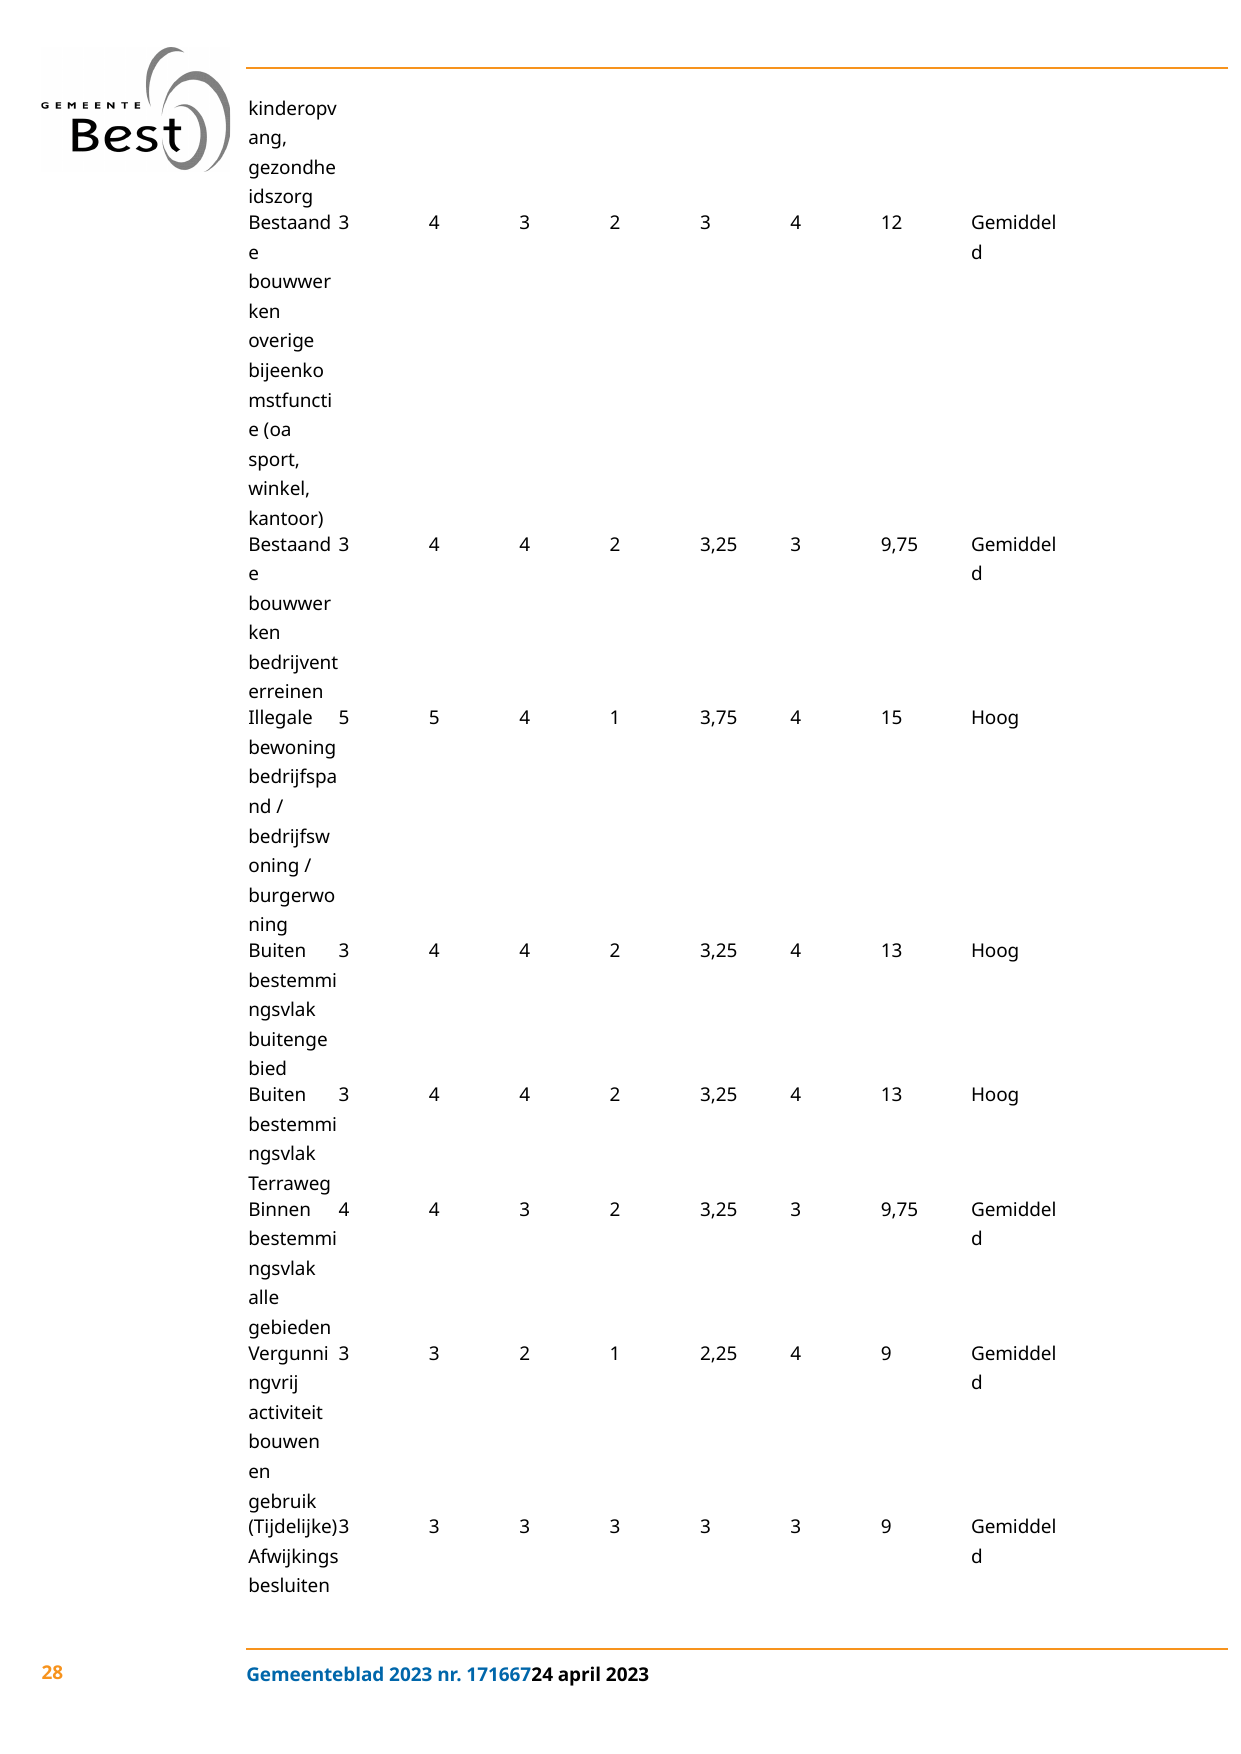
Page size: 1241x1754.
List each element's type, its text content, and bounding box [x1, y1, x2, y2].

table_cell 4 [519, 705, 609, 937]
table_cell [1061, 1514, 1152, 1598]
table_cell 4 [790, 937, 881, 1081]
table_cell 4 [790, 1081, 881, 1196]
table_cell 3 [700, 1514, 790, 1598]
table_cell 3,25 [700, 1196, 790, 1340]
table_cell 13 [881, 1081, 971, 1196]
table_cell Gemiddeld [971, 209, 1061, 531]
table_cell 3 [429, 1514, 519, 1598]
table_cell 15 [881, 705, 971, 937]
table_cell 3 [519, 209, 609, 531]
table_cell 2,25 [700, 1340, 790, 1513]
table_cell Bestaande bouwwerken overige bijeenkomstfunctie (oa sport, winkel, kantoor) [248, 209, 338, 531]
table_cell Hoog [971, 1081, 1061, 1196]
table_cell 4 [338, 1196, 429, 1340]
table_cell [1061, 1340, 1152, 1513]
table_cell 1 [609, 1340, 700, 1513]
picture [41, 47, 231, 172]
table_cell Gemiddeld [971, 1514, 1061, 1598]
table_cell 4 [519, 937, 609, 1081]
table_cell 3 [519, 1514, 609, 1598]
table_cell 3 [519, 1196, 609, 1340]
table_cell [1061, 1196, 1152, 1340]
table_cell 3 [790, 1196, 881, 1340]
table_cell Hoog [971, 705, 1061, 937]
table_cell (Tijdelijke) Afwijkingsbesluiten [248, 1514, 338, 1598]
table_cell 3 [790, 531, 881, 704]
table_cell [429, 95, 519, 209]
table_cell [881, 95, 971, 209]
table_cell Hoog [971, 937, 1061, 1081]
table_cell [790, 95, 881, 209]
table_cell Buiten bestemmingsvlak buitengebied [248, 937, 338, 1081]
table_cell Illegale bewoning bedrijfspand / bedrijfswoning / burgerwoning [248, 705, 338, 937]
table_cell 3 [338, 209, 429, 531]
table_cell 13 [881, 937, 971, 1081]
table_cell 4 [519, 531, 609, 704]
table_cell [1061, 531, 1152, 704]
table_cell 4 [790, 1340, 881, 1513]
table_cell 3 [429, 1340, 519, 1513]
table_cell 3 [609, 1514, 700, 1598]
table_cell 4 [429, 209, 519, 531]
table_cell [609, 95, 700, 209]
table_cell 4 [429, 1081, 519, 1196]
table_cell Bestaande bouwwerken bedrijventerreinen [248, 531, 338, 704]
table_cell 5 [429, 705, 519, 937]
table_cell [700, 95, 790, 209]
table_cell 5 [338, 705, 429, 937]
table_cell 3,25 [700, 937, 790, 1081]
table_cell 3 [338, 1340, 429, 1513]
table_cell 3,25 [700, 1081, 790, 1196]
table_cell 4 [429, 531, 519, 704]
table_cell 4 [790, 705, 881, 937]
table_cell 3 [338, 531, 429, 704]
table_cell [1061, 209, 1152, 531]
table_cell 9 [881, 1340, 971, 1513]
table_cell 12 [881, 209, 971, 531]
table_cell 4 [519, 1081, 609, 1196]
table_cell 2 [519, 1340, 609, 1513]
table_cell 2 [609, 1196, 700, 1340]
table_cell 3 [700, 209, 790, 531]
table_cell [338, 95, 429, 209]
table_cell kinderopvang, gezondheidszorg [248, 95, 338, 209]
table_cell 1 [609, 705, 700, 937]
table_cell 2 [609, 937, 700, 1081]
table_cell Binnen bestemmingsvlak alle gebieden [248, 1196, 338, 1340]
table_cell [1061, 95, 1152, 209]
table_cell 9,75 [881, 531, 971, 704]
table_cell Gemiddeld [971, 531, 1061, 704]
table_cell 3 [338, 937, 429, 1081]
table_cell 4 [429, 1196, 519, 1340]
table_cell [1061, 705, 1152, 937]
table_cell Gemiddeld [971, 1340, 1061, 1513]
table_cell 3 [790, 1514, 881, 1598]
table_cell [1061, 937, 1152, 1081]
table_cell 4 [429, 937, 519, 1081]
table_cell 3,75 [700, 705, 790, 937]
table_cell [971, 95, 1061, 209]
table_cell 2 [609, 531, 700, 704]
table_cell 4 [790, 209, 881, 531]
table_cell Gemiddeld [971, 1196, 1061, 1340]
table_cell 2 [609, 1081, 700, 1196]
table_cell 9,75 [881, 1196, 971, 1340]
table_cell 2 [609, 209, 700, 531]
table_cell 9 [881, 1514, 971, 1598]
table_cell 3 [338, 1081, 429, 1196]
table_cell 3 [338, 1514, 429, 1598]
table_cell Vergunningvrij activiteit bouwen en gebruik [248, 1340, 338, 1513]
table_cell [1061, 1081, 1152, 1196]
table_cell 3,25 [700, 531, 790, 704]
table_cell Buiten bestemmingsvlak Terraweg [248, 1081, 338, 1196]
table_cell [519, 95, 609, 209]
